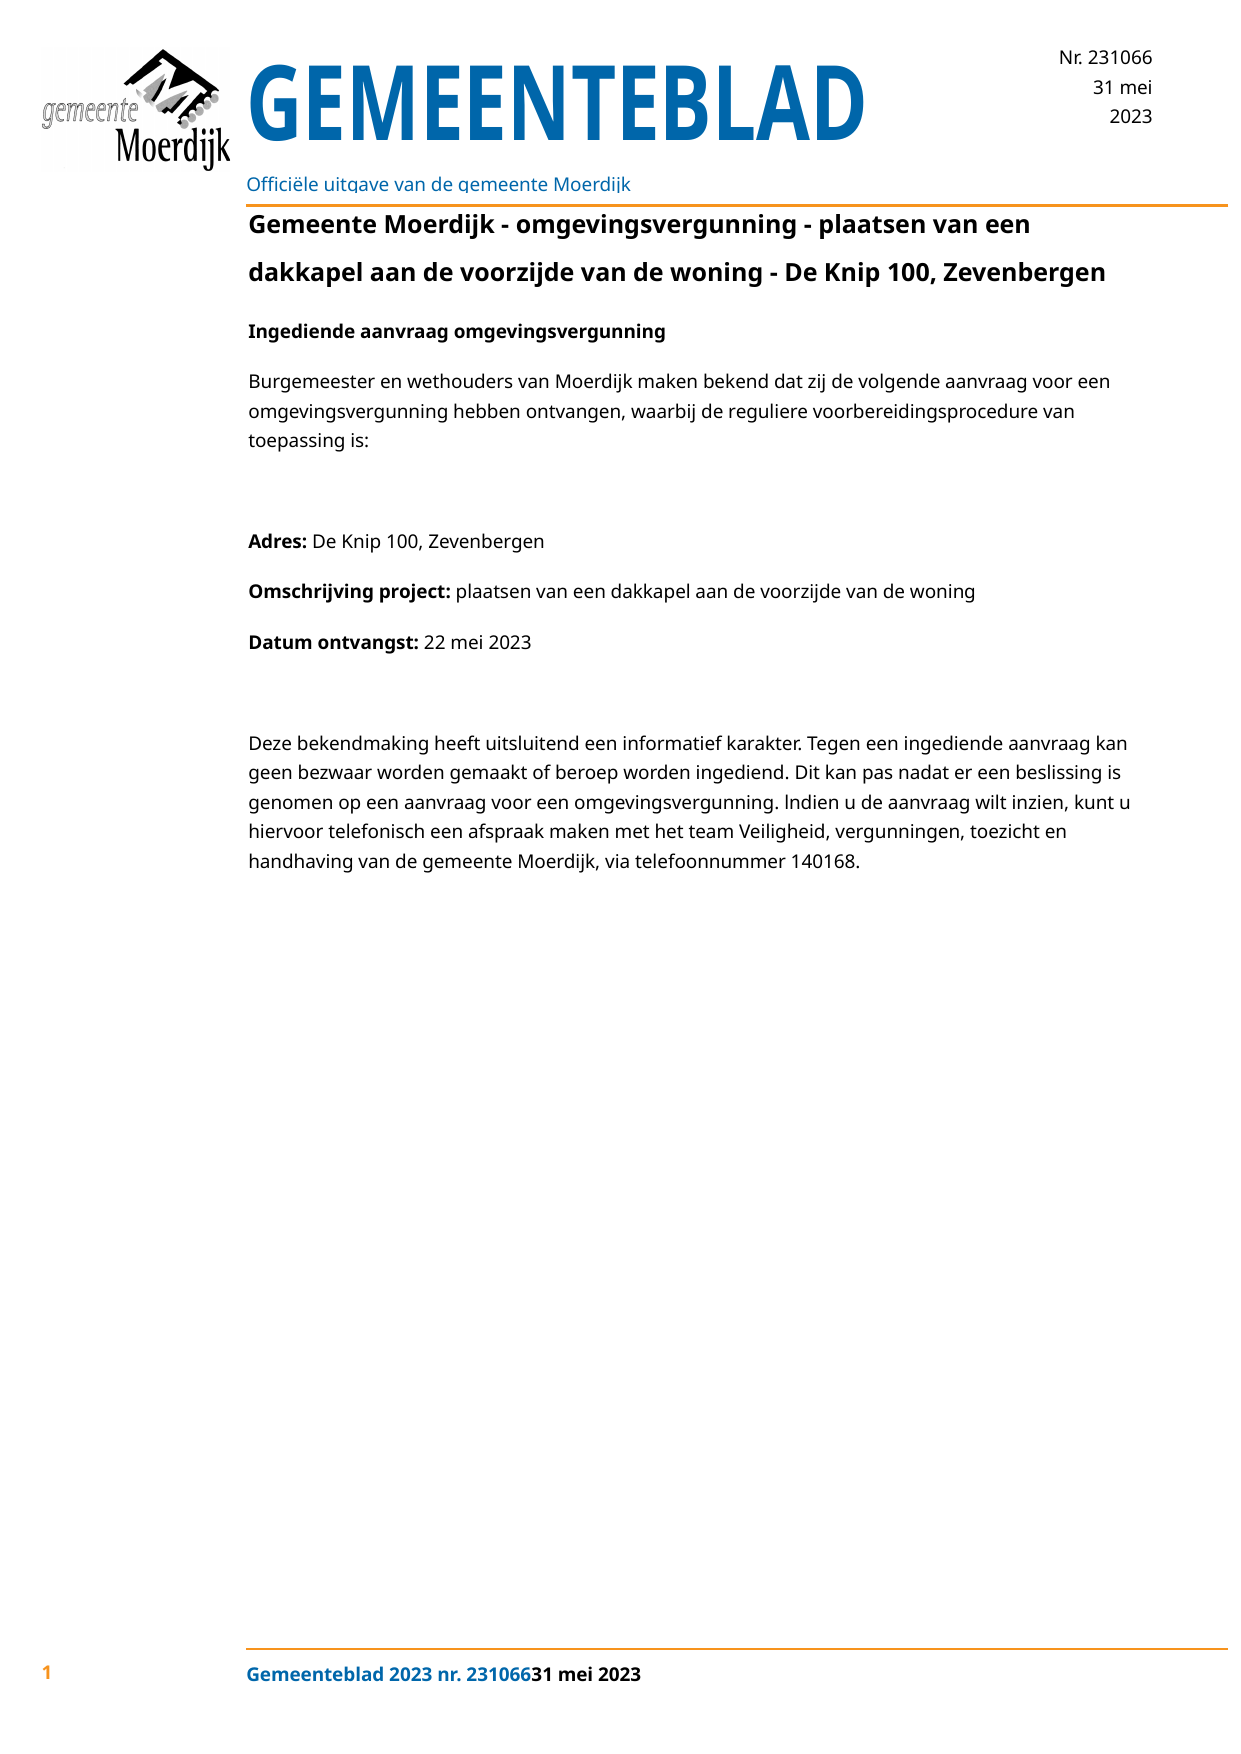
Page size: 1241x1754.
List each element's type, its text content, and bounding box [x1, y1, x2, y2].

text Deze bekendmaking heeft uitsluitend een informatief karakter. Tegen een ingediende aanvraag kan geen bezwaar worden gemaakt of beroep worden ingediend. Dit kan pas nadat er een beslissing is genomen op een aanvraag voor een omgevingsvergunning. lndien u de aanvraag wilt inzien, kunt u hiervoor telefonisch een afspraak maken met het team Veiligheid, vergunningen, toezicht en handhaving van de gemeente Moerdijk, via telefoonnummer 140168. [248, 730, 1152, 874]
text Gemeente Moerdijk - omgevingsvergunning - plaatsen van een dakkapel aan de voorzijde van de woning - De Knip 100, Zevenbergen [248, 207, 1152, 288]
picture [41, 47, 231, 172]
text Datum ontvangst: 22 mei 2023 [248, 629, 1152, 655]
text Omschrijving project: plaatsen van een dakkapel aan de voorzijde van de woning [248, 579, 1152, 604]
text Ingediende aanvraag omgevingsvergunning [248, 318, 1152, 344]
text Burgemeester en wethouders van Moerdijk maken bekend dat zij de volgende aanvraag voor een omgevingsvergunning hebben ontvangen, waarbij de reguliere voorbereidingsprocedure van toepassing is: [248, 368, 1152, 453]
text Adres: De Knip 100, Zevenbergen [248, 528, 1152, 554]
